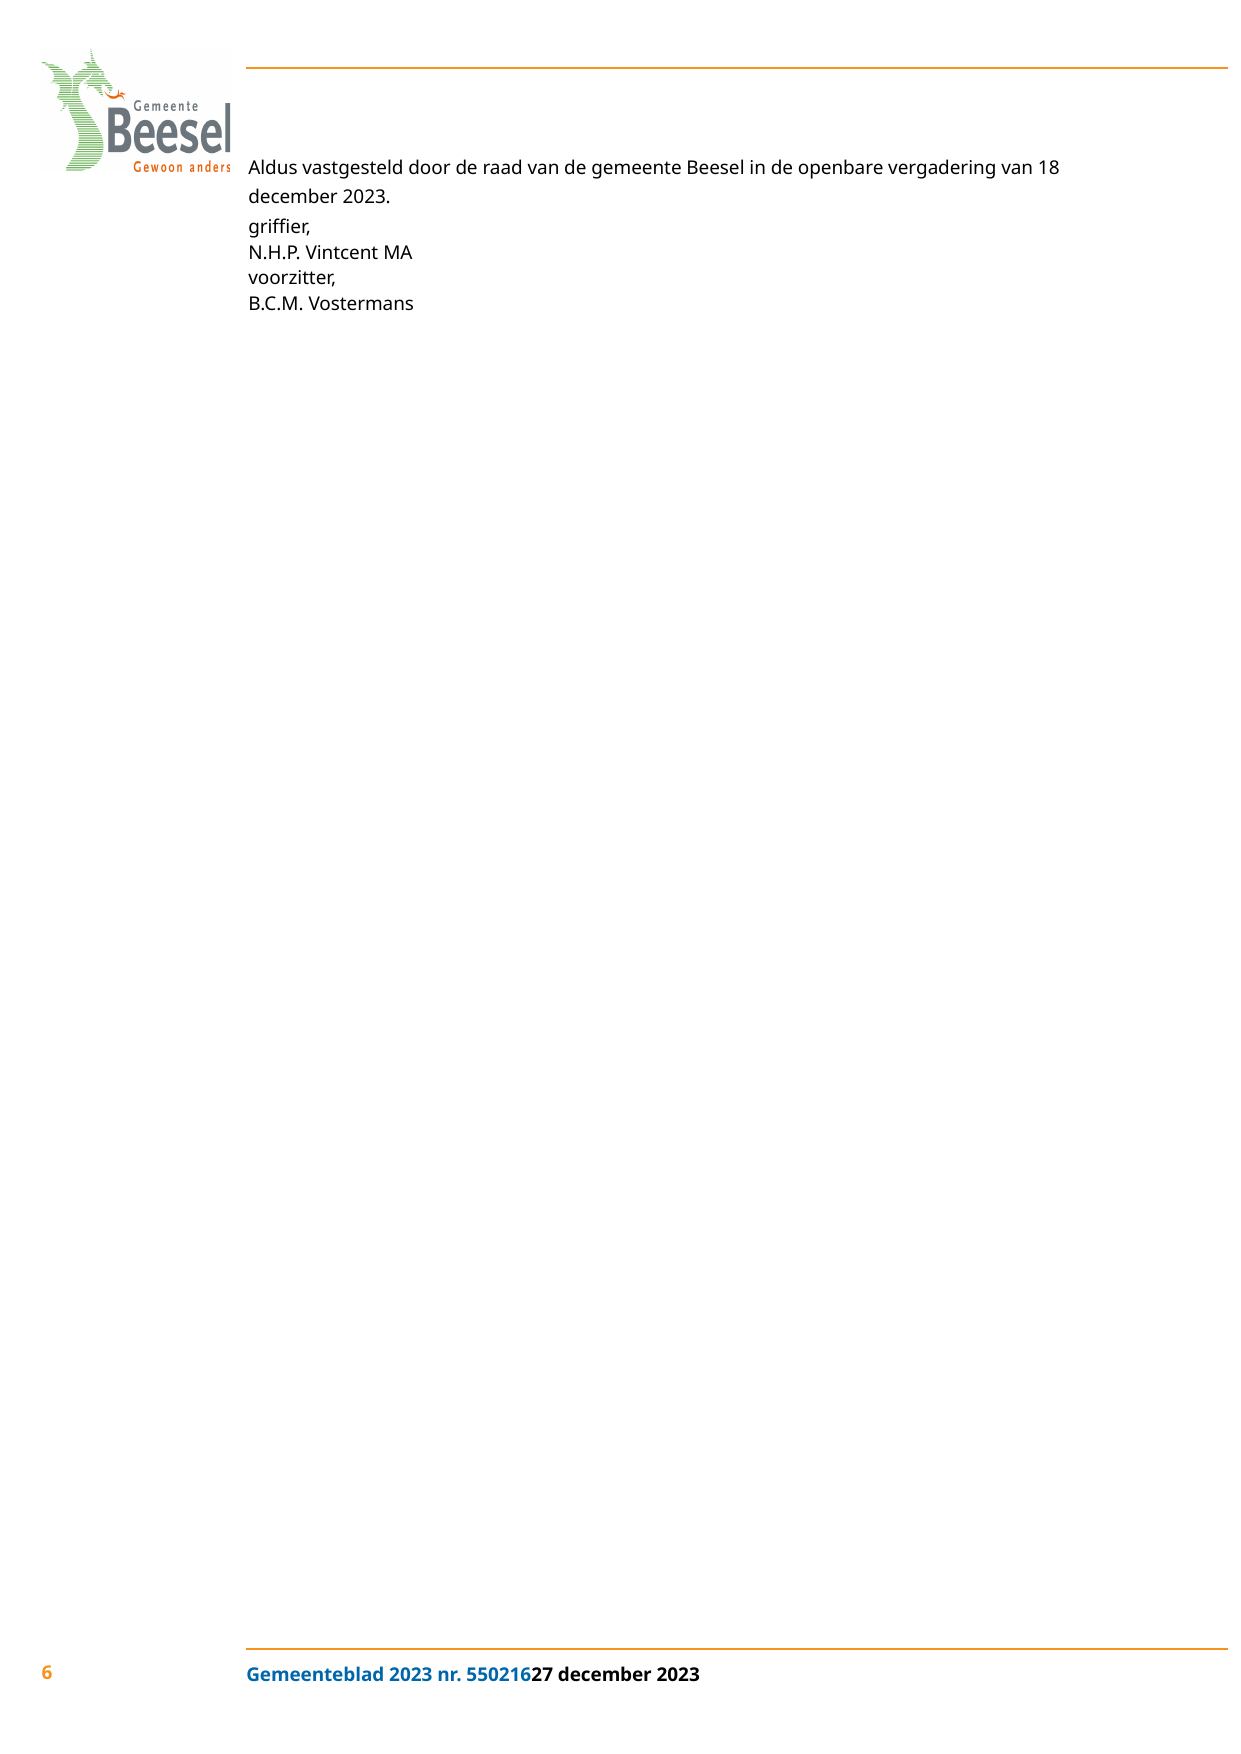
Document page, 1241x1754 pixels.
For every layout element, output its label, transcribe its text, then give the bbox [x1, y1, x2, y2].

text N.H.P. Vintcent MA [248, 239, 1152, 264]
text voorzitter, [248, 264, 1152, 290]
text B.C.M. Vostermans [248, 290, 1152, 316]
picture [41, 47, 231, 172]
text griffier, [248, 213, 1152, 239]
text Aldus vastgesteld door de raad van de gemeente Beesel in de openbare vergadering van 18 december 2023. [248, 154, 1152, 209]
